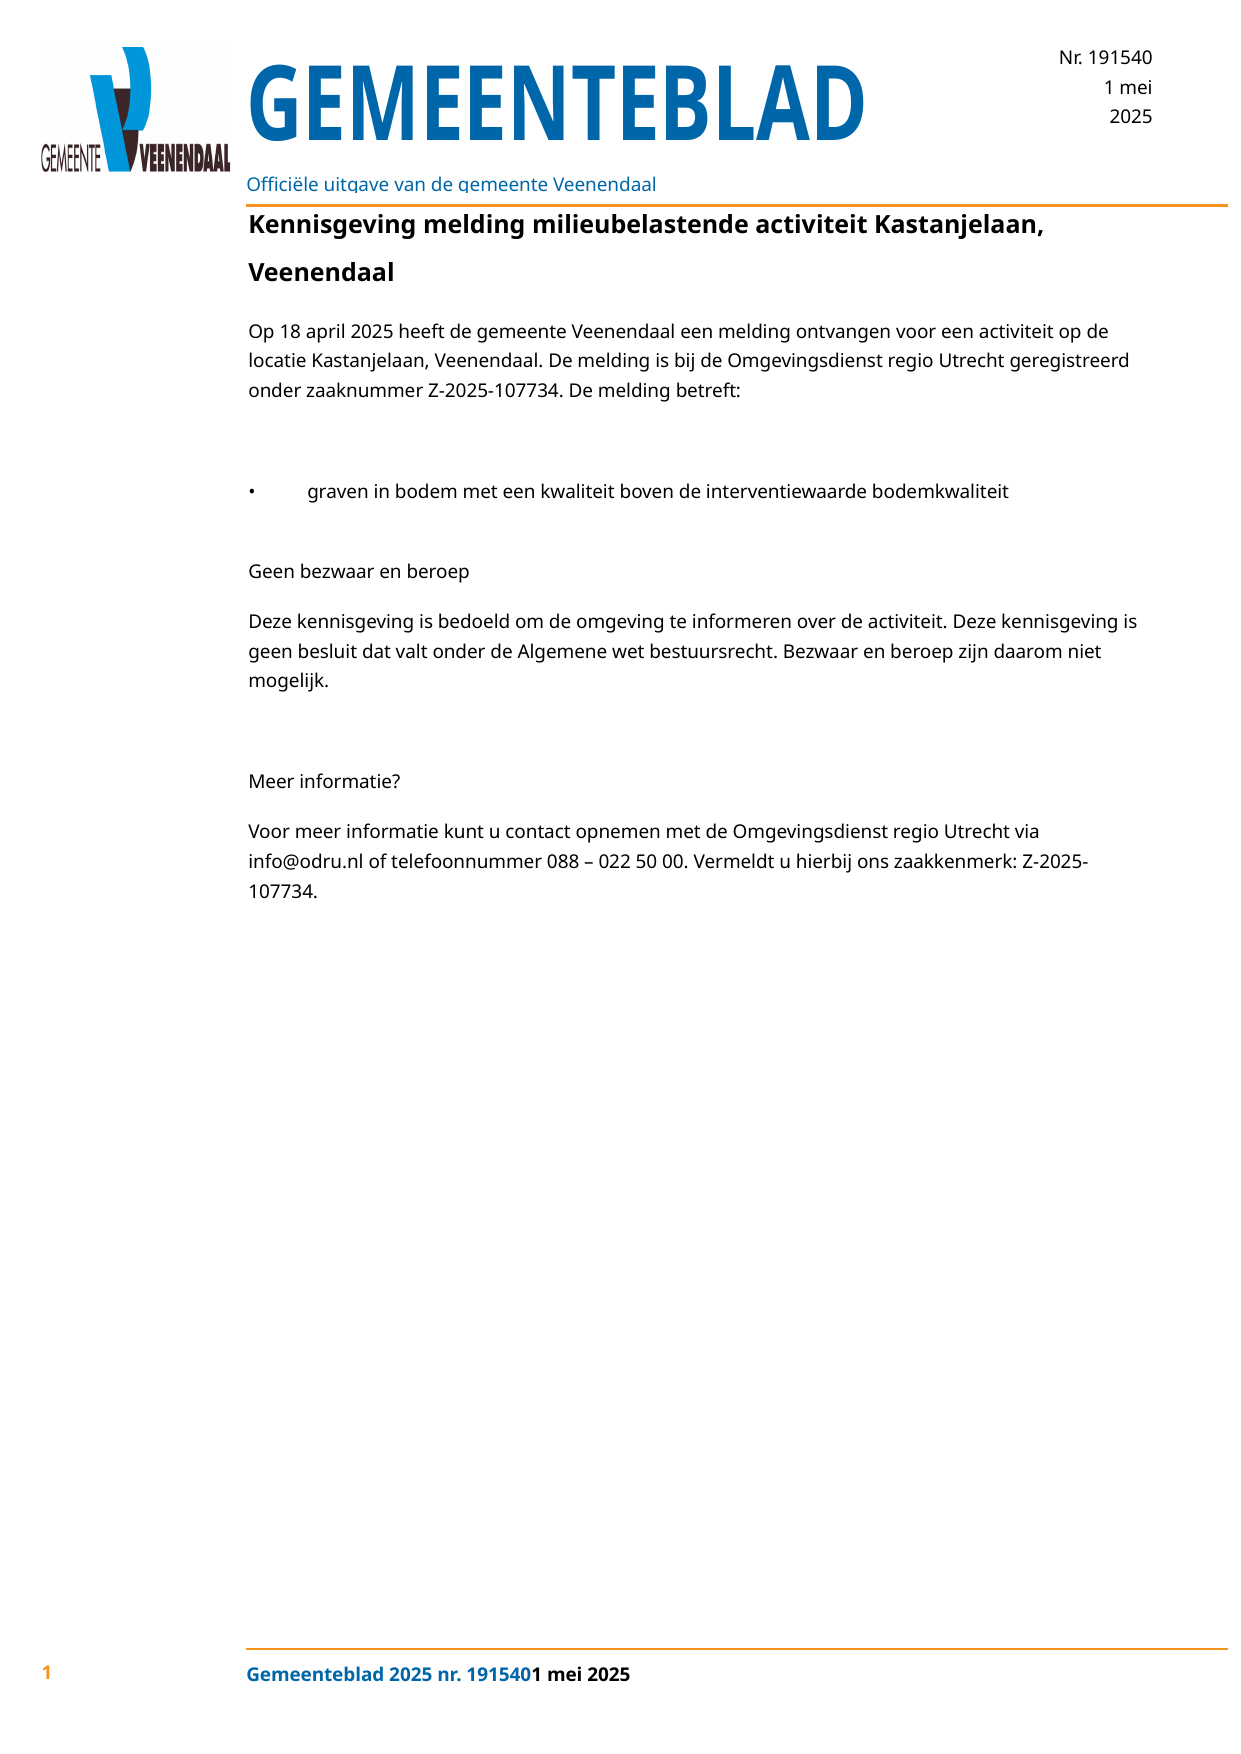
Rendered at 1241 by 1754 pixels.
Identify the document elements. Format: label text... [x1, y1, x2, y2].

picture [123, 47, 231, 172]
text Meer informatie? [248, 768, 1152, 794]
list graven in bodem met een kwaliteit boven de interventiewaarde bodemkwaliteit [248, 478, 1152, 504]
text Kennisgeving melding milieubelastende activiteit Kastanjelaan, Veenendaal [248, 207, 1152, 288]
text Op 18 april 2025 heeft de gemeente Veenendaal een melding ontvangen voor een activiteit op de locatie Kastanjelaan, Veenendaal. De melding is bij de Omgevingsdienst regio Utrecht geregistreerd onder zaaknummer Z-2025-107734. De melding betreft: [248, 318, 1152, 403]
text Deze kennisgeving is bedoeld om de omgeving te informeren over de activiteit. Deze kennisgeving is geen besluit dat valt onder de Algemene wet bestuursrecht. Bezwaar en beroep zijn daarom niet mogelijk. [248, 608, 1152, 693]
picture [41, 47, 130, 172]
text Geen bezwaar en beroep [248, 558, 1152, 584]
text Voor meer informatie kunt u contact opnemen met de Omgevingsdienst regio Utrecht via info@odru.nl of telefoonnummer 088 – 022 50 00. Vermeldt u hierbij ons zaakkenmerk: Z-2025-107734. [248, 819, 1152, 904]
